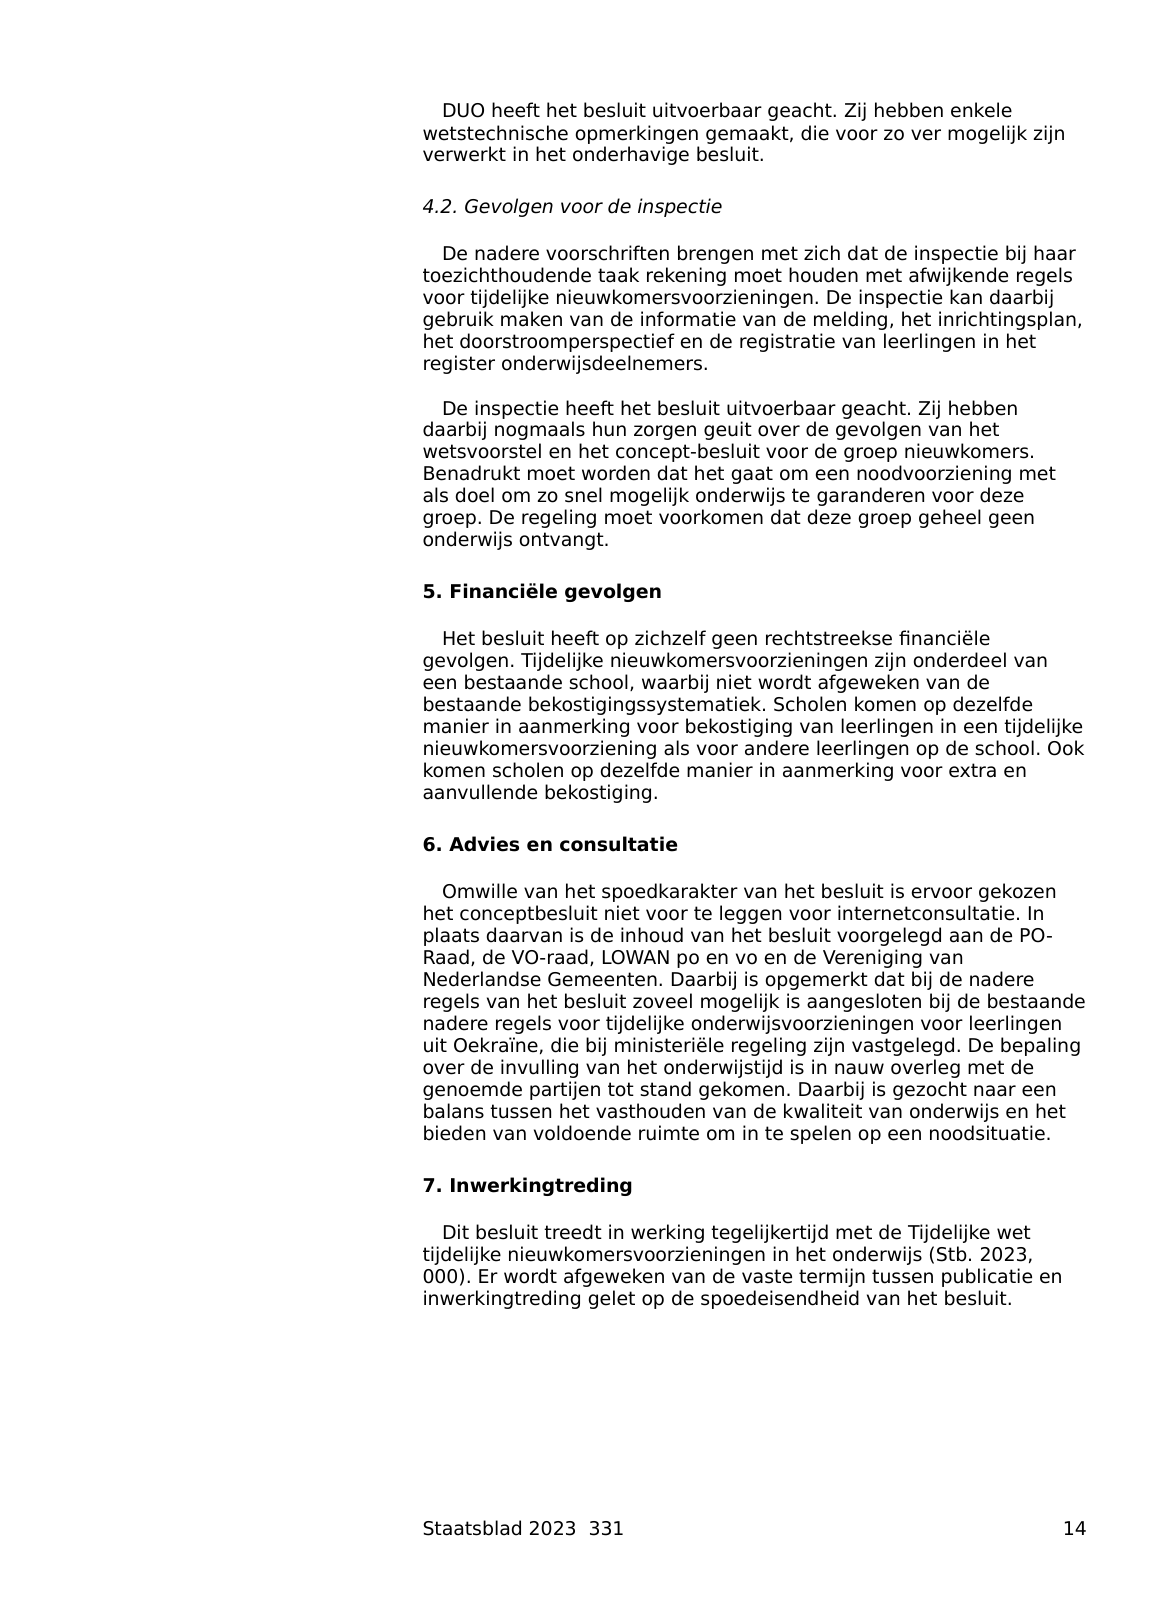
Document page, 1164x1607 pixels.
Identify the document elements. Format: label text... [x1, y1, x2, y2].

subtitle 6. Advies en consultatie [422, 834, 1087, 856]
text Omwille van het spoedkarakter van het besluit is ervoor gekozen het conceptbesluit niet voor te leggen voor internetconsultatie. In plaats daarvan is de inhoud van het besluit voorgelegd aan de PO-Raad, de VO-raad, LOWAN po en vo en de Vereniging van Nederlandse Gemeenten. Daarbij is opgemerkt dat bij de nadere regels van het besluit zoveel mogelijk is aangesloten bij de bestaande nadere regels voor tijdelijke onderwijsvoorzieningen voor leerlingen uit Oekraïne, die bij ministeriële regeling zijn vastgelegd. De bepaling over de invulling van het onderwijstijd is in nauw overleg met de genoemde partijen tot stand gekomen. Daarbij is gezocht naar een balans tussen het vasthouden van de kwaliteit van onderwijs en het bieden van voldoende ruimte om in te spelen op een noodsituatie. [422, 881, 1087, 1145]
subtitle 7. Inwerkingtreding [422, 1175, 1087, 1197]
text Het besluit heeft op zichzelf geen rechtstreekse financiële gevolgen. Tijdelijke nieuwkomersvoorzieningen zijn onderdeel van een bestaande school, waarbij niet wordt afgeweken van de bestaande bekostigingssystematiek. Scholen komen op dezelfde manier in aanmerking voor bekostiging van leerlingen in een tijdelijke nieuwkomersvoorziening als voor andere leerlingen op de school. Ook komen scholen op dezelfde manier in aanmerking voor extra en aanvullende bekostiging. [422, 628, 1087, 804]
text Dit besluit treedt in werking tegelijkertijd met de Tijdelijke wet tijdelijke nieuwkomersvoorzieningen in het onderwijs (Stb. 2023, 000). Er wordt afgeweken van de vaste termijn tussen publicatie en inwerkingtreding gelet op de spoedeisendheid van het besluit. [422, 1222, 1087, 1310]
subtitle 4.2. Gevolgen voor de inspectie [422, 196, 1087, 218]
text DUO heeft het besluit uitvoerbaar geacht. Zij hebben enkele wetstechnische opmerkingen gemaakt, die voor zo ver mogelijk zijn verwerkt in het onderhavige besluit. [422, 100, 1087, 166]
subtitle 5. Financiële gevolgen [422, 581, 1087, 603]
text De nadere voorschriften brengen met zich dat de inspectie bij haar toezichthoudende taak rekening moet houden met afwijkende regels voor tijdelijke nieuwkomersvoorzieningen. De inspectie kan daarbij gebruik maken van de informatie van de melding, het inrichtingsplan, het doorstroomperspectief en de registratie van leerlingen in het register onderwijsdeelnemers. [422, 243, 1087, 375]
text De inspectie heeft het besluit uitvoerbaar geacht. Zij hebben daarbij nogmaals hun zorgen geuit over de gevolgen van het wetsvoorstel en het concept-besluit voor de groep nieuwkomers. Benadrukt moet worden dat het gaat om een noodvoorziening met als doel om zo snel mogelijk onderwijs te garanderen voor deze groep. De regeling moet voorkomen dat deze groep geheel geen onderwijs ontvangt. [422, 397, 1087, 551]
